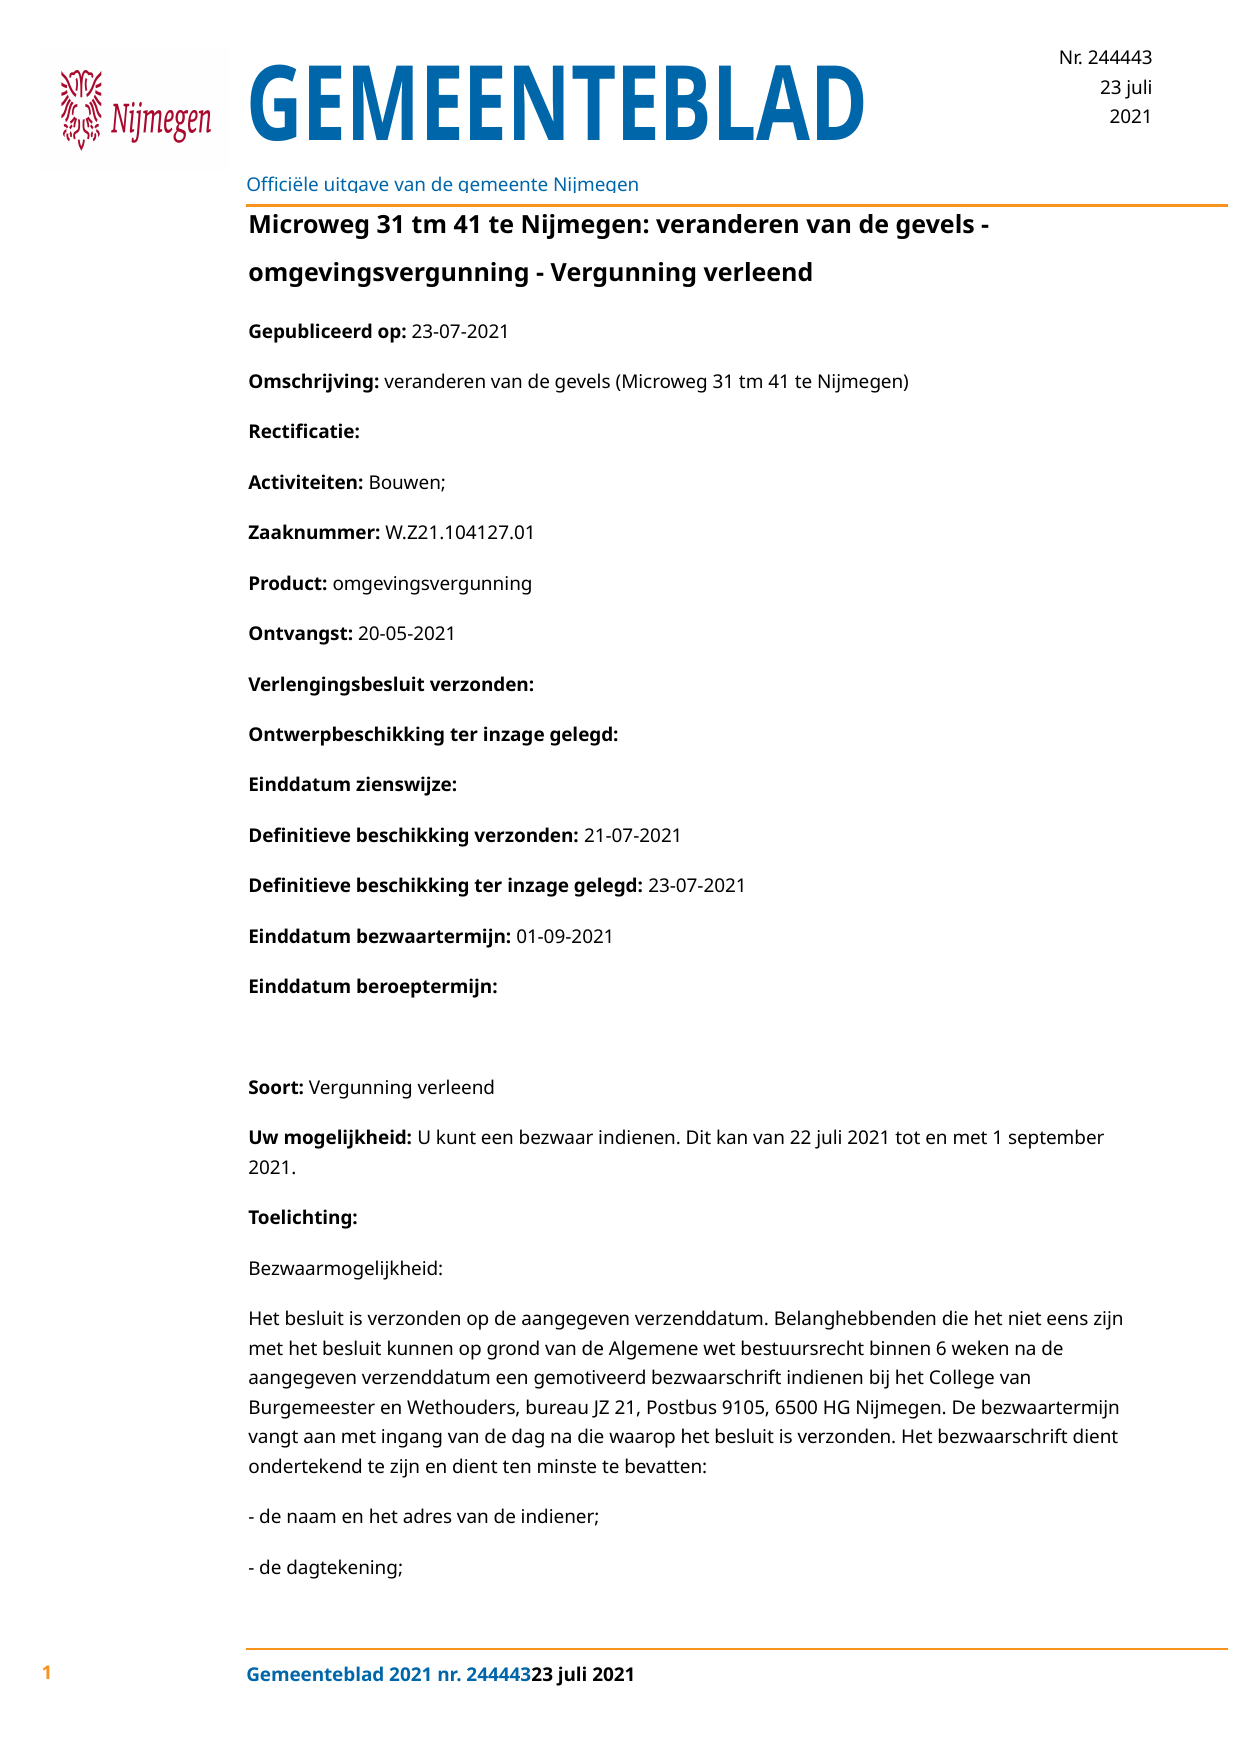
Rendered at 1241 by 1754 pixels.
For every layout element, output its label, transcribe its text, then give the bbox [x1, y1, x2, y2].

text Het besluit is verzonden op de aangegeven verzenddatum. Belanghebbenden die het niet eens zijn met het besluit kunnen op grond van de Algemene wet bestuursrecht binnen 6 weken na de aangegeven verzenddatum een gemotiveerd bezwaarschrift indienen bij het College van Burgemeester en Wethouders, bureau JZ 21, Postbus 9105, 6500 HG Nijmegen. De bezwaartermijn vangt aan met ingang van de dag na die waarop het besluit is verzonden. Het bezwaarschrift dient ondertekend te zijn en dient ten minste te bevatten: [248, 1305, 1152, 1479]
text Einddatum zienswijze: [248, 772, 1152, 797]
text Soort: Vergunning verleend [248, 1074, 1152, 1100]
text Verlengingsbesluit verzonden: [248, 671, 1152, 697]
text - de dagtekening; [248, 1554, 1152, 1580]
text Omschrijving: veranderen van de gevels (Microweg 31 tm 41 te Nijmegen) [248, 368, 1152, 394]
text Zaaknummer: W.Z21.104127.01 [248, 519, 1152, 545]
text Gepubliceerd op: 23-07-2021 [248, 318, 1152, 344]
text Rectificatie: [248, 419, 1152, 444]
text Ontvangst: 20-05-2021 [248, 620, 1152, 646]
text - de naam en het adres van de indiener; [248, 1504, 1152, 1529]
text Definitieve beschikking verzonden: 21-07-2021 [248, 822, 1152, 848]
text Toelichting: [248, 1204, 1152, 1230]
text Einddatum bezwaartermijn: 01-09-2021 [248, 923, 1152, 949]
text Definitieve beschikking ter inzage gelegd: 23-07-2021 [248, 872, 1152, 898]
text Bezwaarmogelijkheid: [248, 1255, 1152, 1281]
text Microweg 31 tm 41 te Nijmegen: veranderen van de gevels - omgevingsvergunning - Vergunning verleend [248, 207, 1152, 288]
picture [41, 47, 231, 172]
text Ontwerpbeschikking ter inzage gelegd: [248, 721, 1152, 747]
text Einddatum beroeptermijn: [248, 973, 1152, 999]
text Activiteiten: Bouwen; [248, 469, 1152, 495]
text Uw mogelijkheid: U kunt een bezwaar indienen. Dit kan van 22 juli 2021 tot en met 1 september 2021. [248, 1124, 1152, 1180]
text Product: omgevingsvergunning [248, 570, 1152, 596]
